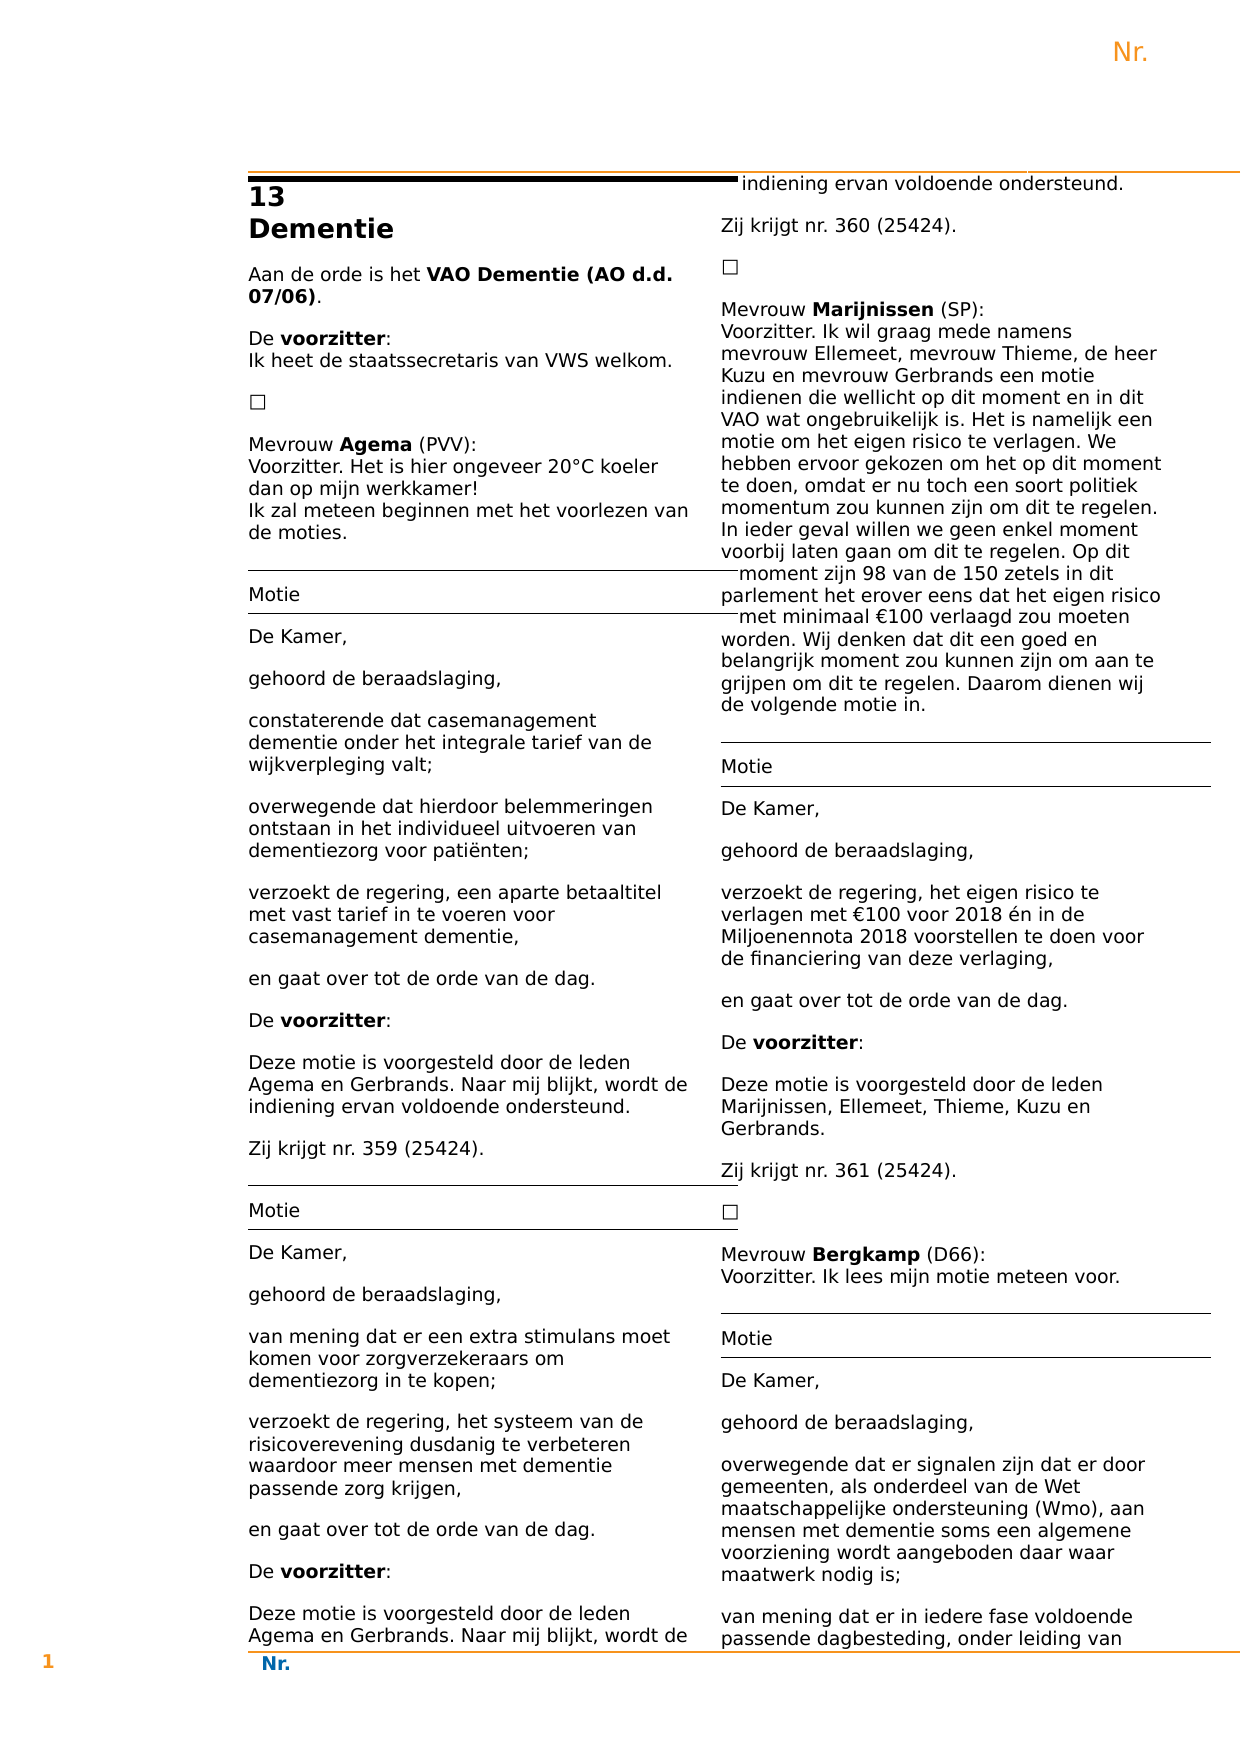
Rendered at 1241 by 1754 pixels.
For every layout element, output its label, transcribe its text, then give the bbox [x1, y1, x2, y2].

text verzoekt de regering, een aparte betaaltitel met vast tarief in te voeren voor casemanagement dementie, [248, 882, 691, 948]
text indiening ervan voldoende ondersteund. [721, 173, 1163, 195]
text constaterende dat casemanagement dementie onder het integrale tarief van de wijkverpleging valt; [248, 710, 691, 776]
text Ik zal meteen beginnen met het voorlezen van de moties. [248, 500, 691, 544]
text Aan de orde is het VAO Dementie (AO d.d. 07/06). [248, 264, 691, 308]
text en gaat over tot de orde van de dag. [248, 968, 691, 990]
text De Kamer, [248, 1242, 691, 1263]
text Deze motie is voorgesteld door de leden Marijnissen, Ellemeet, Thieme, Kuzu en Gerbrands. [721, 1074, 1163, 1140]
text gehoord de beraadslaging, [721, 840, 1163, 862]
text Zij krijgt nr. 361 (25424). [721, 1160, 1163, 1182]
text De voorzitter: [721, 1032, 1163, 1054]
text Motie [248, 584, 691, 606]
text van mening dat er in iedere fase voldoende passende dagbesteding, onder leiding van [721, 1606, 1163, 1649]
text ⬜ [721, 1202, 1163, 1224]
text overwegende dat hierdoor belemmeringen ontstaan in het individueel uitvoeren van dementiezorg voor patiënten; [248, 796, 691, 862]
text Deze motie is voorgesteld door de leden Agema en Gerbrands. Naar mij blijkt, wordt de [248, 1603, 691, 1647]
text en gaat over tot de orde van de dag. [721, 990, 1163, 1012]
text Ik heet de staatssecretaris van VWS welkom. [248, 350, 691, 372]
text Voorzitter. Ik wil graag mede namens mevrouw Ellemeet, mevrouw Thieme, de heer Kuzu en mevrouw Gerbrands een motie indienen die wellicht op dit moment en in dit VAO wat ongebruikelijk is. Het is namelijk een motie om het eigen risico te verlagen. We hebben ervoor gekozen om het op dit moment te doen, omdat er nu toch een soort politiek momentum zou kunnen zijn om dit te regelen. In ieder geval willen we geen enkel moment voorbij laten gaan om dit te regelen. Op dit moment zijn 98 van de 150 zetels in dit parlement het erover eens dat het eigen risico met minimaal €100 verlaagd zou moeten worden. Wij denken dat dit een goed en belangrijk moment zou kunnen zijn om aan te grijpen om dit te regelen. Daarom dienen wij de volgende motie in. [721, 321, 1163, 716]
text Motie [248, 1199, 691, 1222]
text gehoord de beraadslaging, [721, 1412, 1163, 1434]
text verzoekt de regering, het systeem van de risicoverevening dusdanig te verbeteren waardoor meer mensen met dementie passende zorg krijgen, [248, 1411, 691, 1499]
text Motie [721, 756, 1163, 778]
text gehoord de beraadslaging, [248, 668, 691, 690]
text en gaat over tot de orde van de dag. [248, 1519, 691, 1541]
text overwegende dat er signalen zijn dat er door gemeenten, als onderdeel van de Wet maatschappelijke ondersteuning (Wmo), aan mensen met dementie soms een algemene voorziening wordt aangeboden daar waar maatwerk nodig is; [721, 1454, 1163, 1586]
text verzoekt de regering, het eigen risico te verlagen met €100 voor 2018 én in de Miljoenennota 2018 voorstellen te doen voor de financiering van deze verlaging, [721, 882, 1163, 970]
text Zij krijgt nr. 359 (25424). [248, 1138, 691, 1160]
text Voorzitter. Ik lees mijn motie meteen voor. [721, 1266, 1163, 1288]
text gehoord de beraadslaging, [248, 1283, 691, 1306]
text De Kamer, [721, 1370, 1163, 1392]
text De Kamer, [248, 626, 691, 648]
text Deze motie is voorgesteld door de leden Agema en Gerbrands. Naar mij blijkt, wordt de indiening ervan voldoende ondersteund. [248, 1052, 691, 1118]
text Motie [721, 1328, 1163, 1350]
text Mevrouw Bergkamp (D66): [721, 1244, 1163, 1266]
text De voorzitter: [248, 328, 691, 350]
text Mevrouw Marijnissen (SP): [721, 299, 1163, 321]
text De voorzitter: [248, 1561, 691, 1583]
text ⬜ [721, 257, 1163, 279]
text De voorzitter: [248, 1010, 691, 1032]
text Zij krijgt nr. 360 (25424). [721, 215, 1163, 237]
text Mevrouw Agema (PVV): [248, 434, 691, 456]
text van mening dat er een extra stimulans moet komen voor zorgverzekeraars om dementiezorg in te kopen; [248, 1326, 691, 1391]
text ⬜ [248, 392, 691, 414]
title 13 Dementie [248, 182, 691, 244]
text De Kamer, [721, 798, 1163, 820]
text Voorzitter. Het is hier ongeveer 20°C koeler dan op mijn werkkamer! [248, 456, 691, 500]
